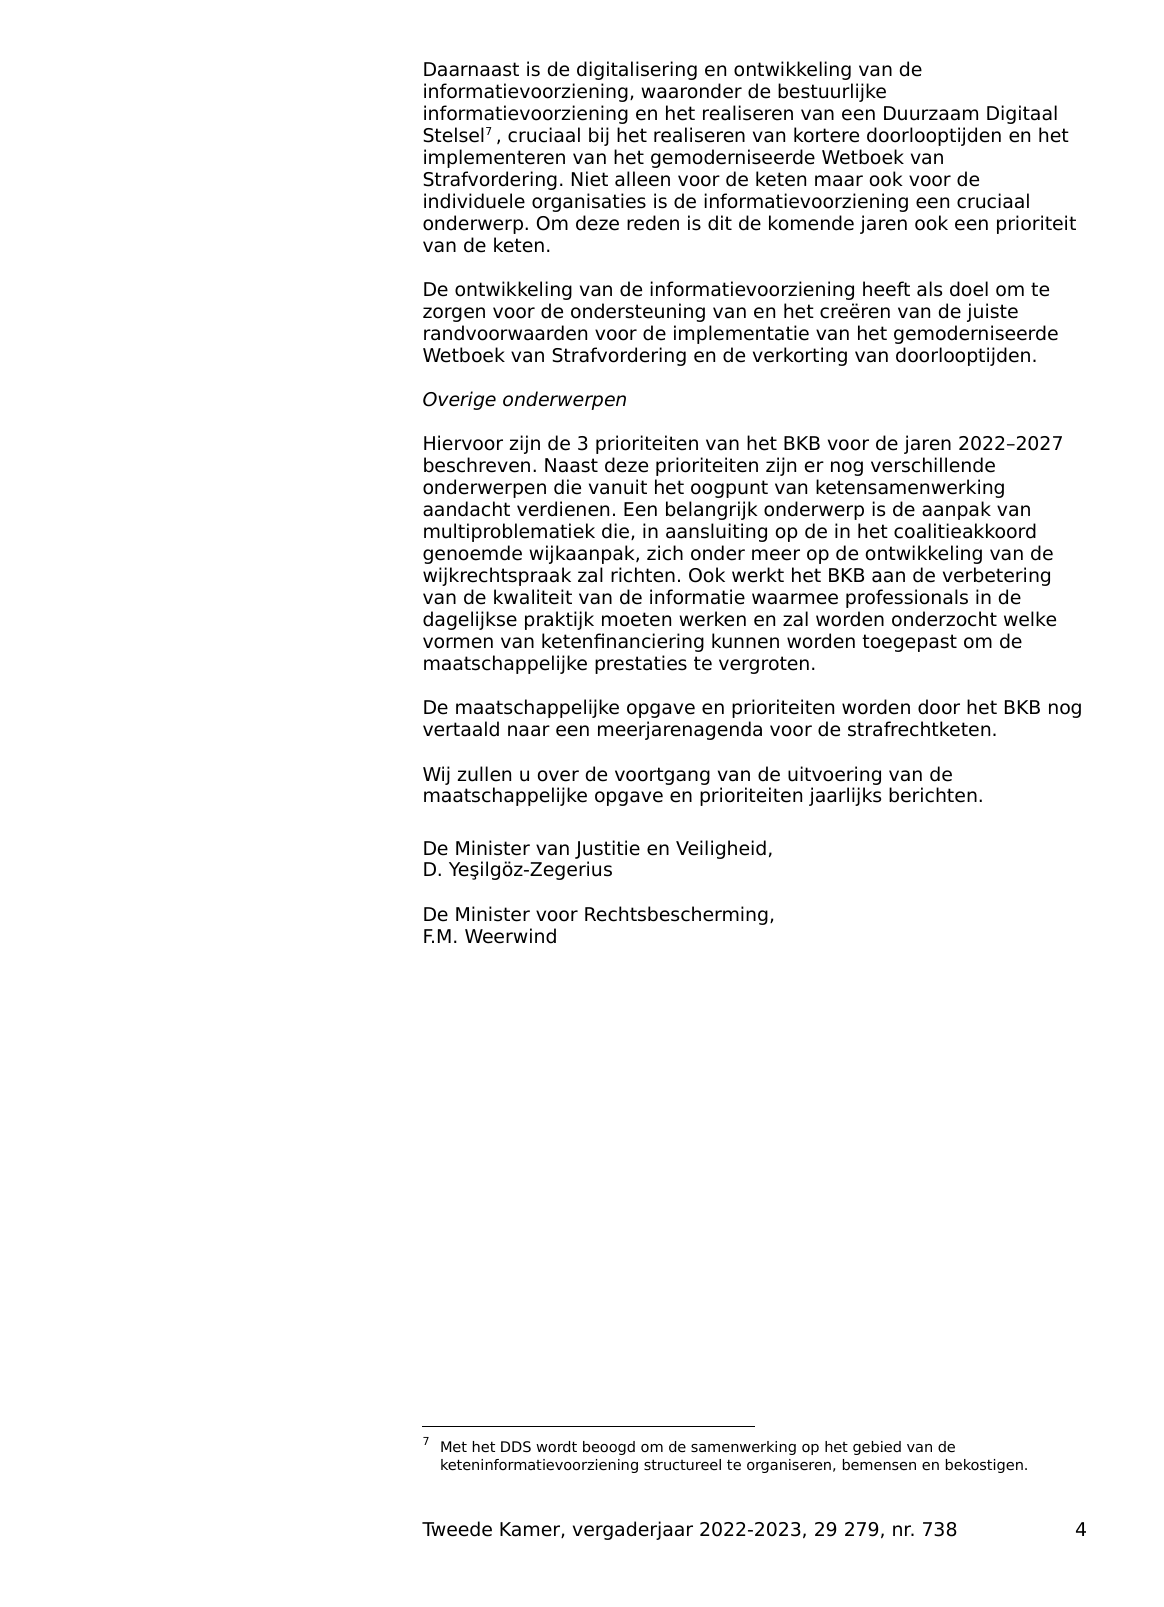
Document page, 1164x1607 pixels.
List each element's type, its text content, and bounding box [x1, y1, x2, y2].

text Wij zullen u over de voortgang van de uitvoering van de maatschappelijke opgave en prioriteiten jaarlijks berichten. [422, 763, 1087, 807]
text De Minister voor Rechtsbescherming, F.M. Weerwind [422, 903, 1087, 947]
text De ontwikkeling van de informatievoorziening heeft als doel om te zorgen voor de ondersteuning van en het creëren van de juiste randvoorwaarden voor de implementatie van het gemoderniseerde Wetboek van Strafvordering en de verkorting van doorlooptijden. [422, 279, 1087, 367]
text De Minister van Justitie en Veiligheid, D. Yeşilgöz-Zegerius [422, 837, 1087, 881]
text Daarnaast is de digitalisering en ontwikkeling van de informatievoorziening, waaronder de bestuurlijke informatievoorziening en het realiseren van een Duurzaam Digitaal Stelsel, cruciaal bij het realiseren van kortere doorlooptijden en het implementeren van het gemoderniseerde Wetboek van Strafvordering. Niet alleen voor de keten maar ook voor de individuele organisaties is de informatievoorziening een cruciaal onderwerp. Om deze reden is dit de komende jaren ook een prioriteit van de keten. [422, 59, 1087, 257]
text De maatschappelijke opgave en prioriteiten worden door het BKB nog vertaald naar een meerjarenagenda voor de strafrechtketen. [422, 697, 1087, 741]
text Hiervoor zijn de 3 prioriteiten van het BKB voor de jaren 2022–2027 beschreven. Naast deze prioriteiten zijn er nog verschillende onderwerpen die vanuit het oogpunt van ketensamenwerking aandacht verdienen. Een belangrijk onderwerp is de aanpak van multiproblematiek die, in aansluiting op de in het coalitieakkoord genoemde wijkaanpak, zich onder meer op de ontwikkeling van de wijkrechtspraak zal richten. Ook werkt het BKB aan de verbetering van de kwaliteit van de informatie waarmee professionals in de dagelijkse praktijk moeten werken en zal worden onderzocht welke vormen van ketenfinanciering kunnen worden toegepast om de maatschappelijke prestaties te vergroten. [422, 433, 1087, 675]
subtitle Overige onderwerpen [422, 389, 1087, 411]
text Met het DDS wordt beoogd om de samenwerking op het gebied van de keteninformatievoorziening structureel te organiseren, bemensen en bekostigen. [422, 1435, 1087, 1474]
